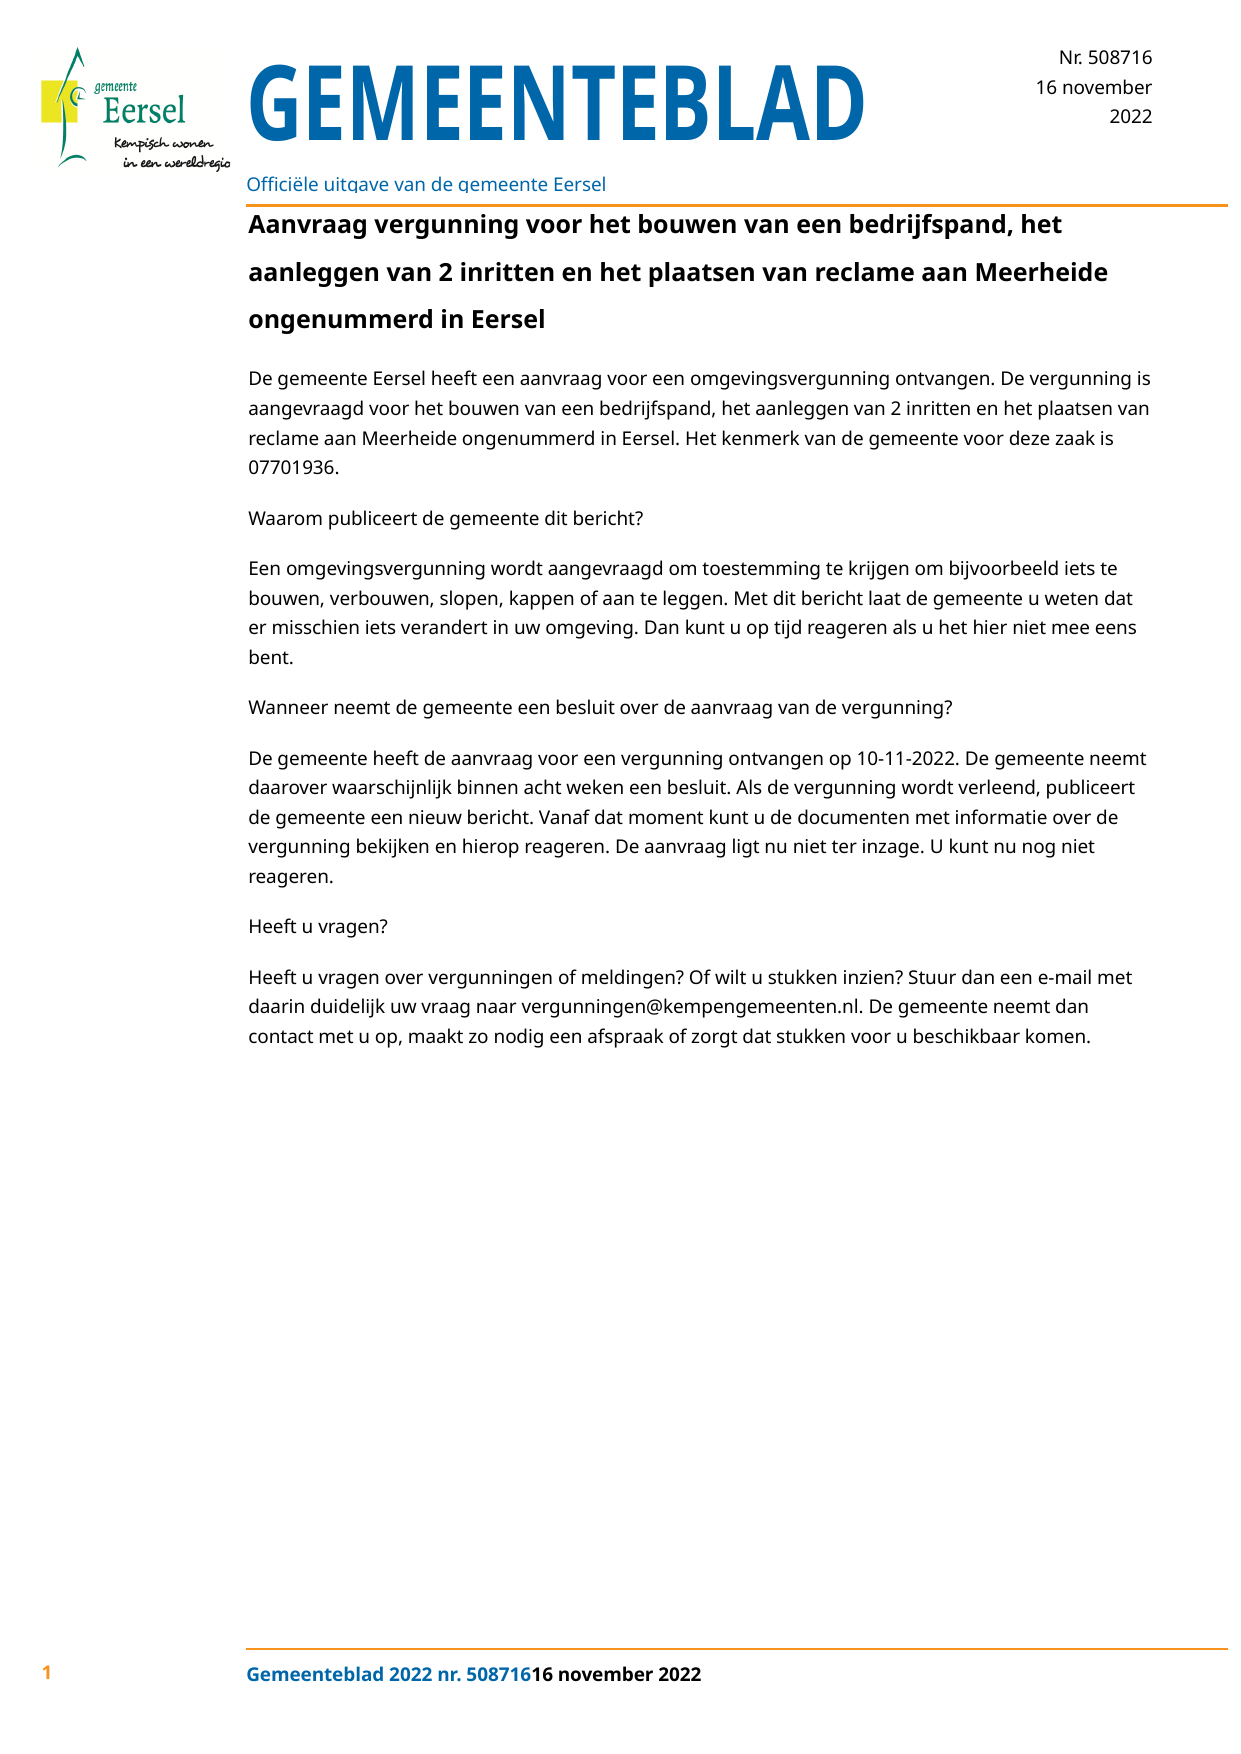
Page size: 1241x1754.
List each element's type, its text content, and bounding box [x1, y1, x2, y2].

picture [41, 47, 231, 172]
text Een omgevingsvergunning wordt aangevraagd om toestemming te krijgen om bijvoorbeeld iets te bouwen, verbouwen, slopen, kappen of aan te leggen. Met dit bericht laat de gemeente u weten dat er misschien iets verandert in uw omgeving. Dan kunt u op tijd reageren als u het hier niet mee eens bent. [248, 555, 1152, 669]
text Heeft u vragen over vergunningen of meldingen? Of wilt u stukken inzien? Stuur dan een e-mail met daarin duidelijk uw vraag naar vergunningen@kempengemeenten.nl. De gemeente neemt dan contact met u op, maakt zo nodig een afspraak of zorgt dat stukken voor u beschikbaar komen. [248, 964, 1152, 1049]
text De gemeente heeft de aanvraag voor een vergunning ontvangen op 10-11-2022. De gemeente neemt daarover waarschijnlijk binnen acht weken een besluit. Als de vergunning wordt verleend, publiceert de gemeente een nieuw bericht. Vanaf dat moment kunt u de documenten met informatie over de vergunning bekijken en hierop reageren. De aanvraag ligt nu niet ter inzage. U kunt nu nog niet reageren. [248, 745, 1152, 889]
text Waarom publiceert de gemeente dit bericht? [248, 505, 1152, 530]
text De gemeente Eersel heeft een aanvraag voor een omgevingsvergunning ontvangen. De vergunning is aangevraagd voor het bouwen van een bedrijfspand, het aanleggen van 2 inritten en het plaatsen van reclame aan Meerheide ongenummerd in Eersel. Het kenmerk van de gemeente voor deze zaak is 07701936. [248, 366, 1152, 480]
text Wanneer neemt de gemeente een besluit over de aanvraag van de vergunning? [248, 694, 1152, 720]
text Heeft u vragen? [248, 913, 1152, 939]
text Aanvraag vergunning voor het bouwen van een bedrijfspand, het aanleggen van 2 inritten en het plaatsen van reclame aan Meerheide ongenummerd in Eersel [248, 207, 1152, 336]
